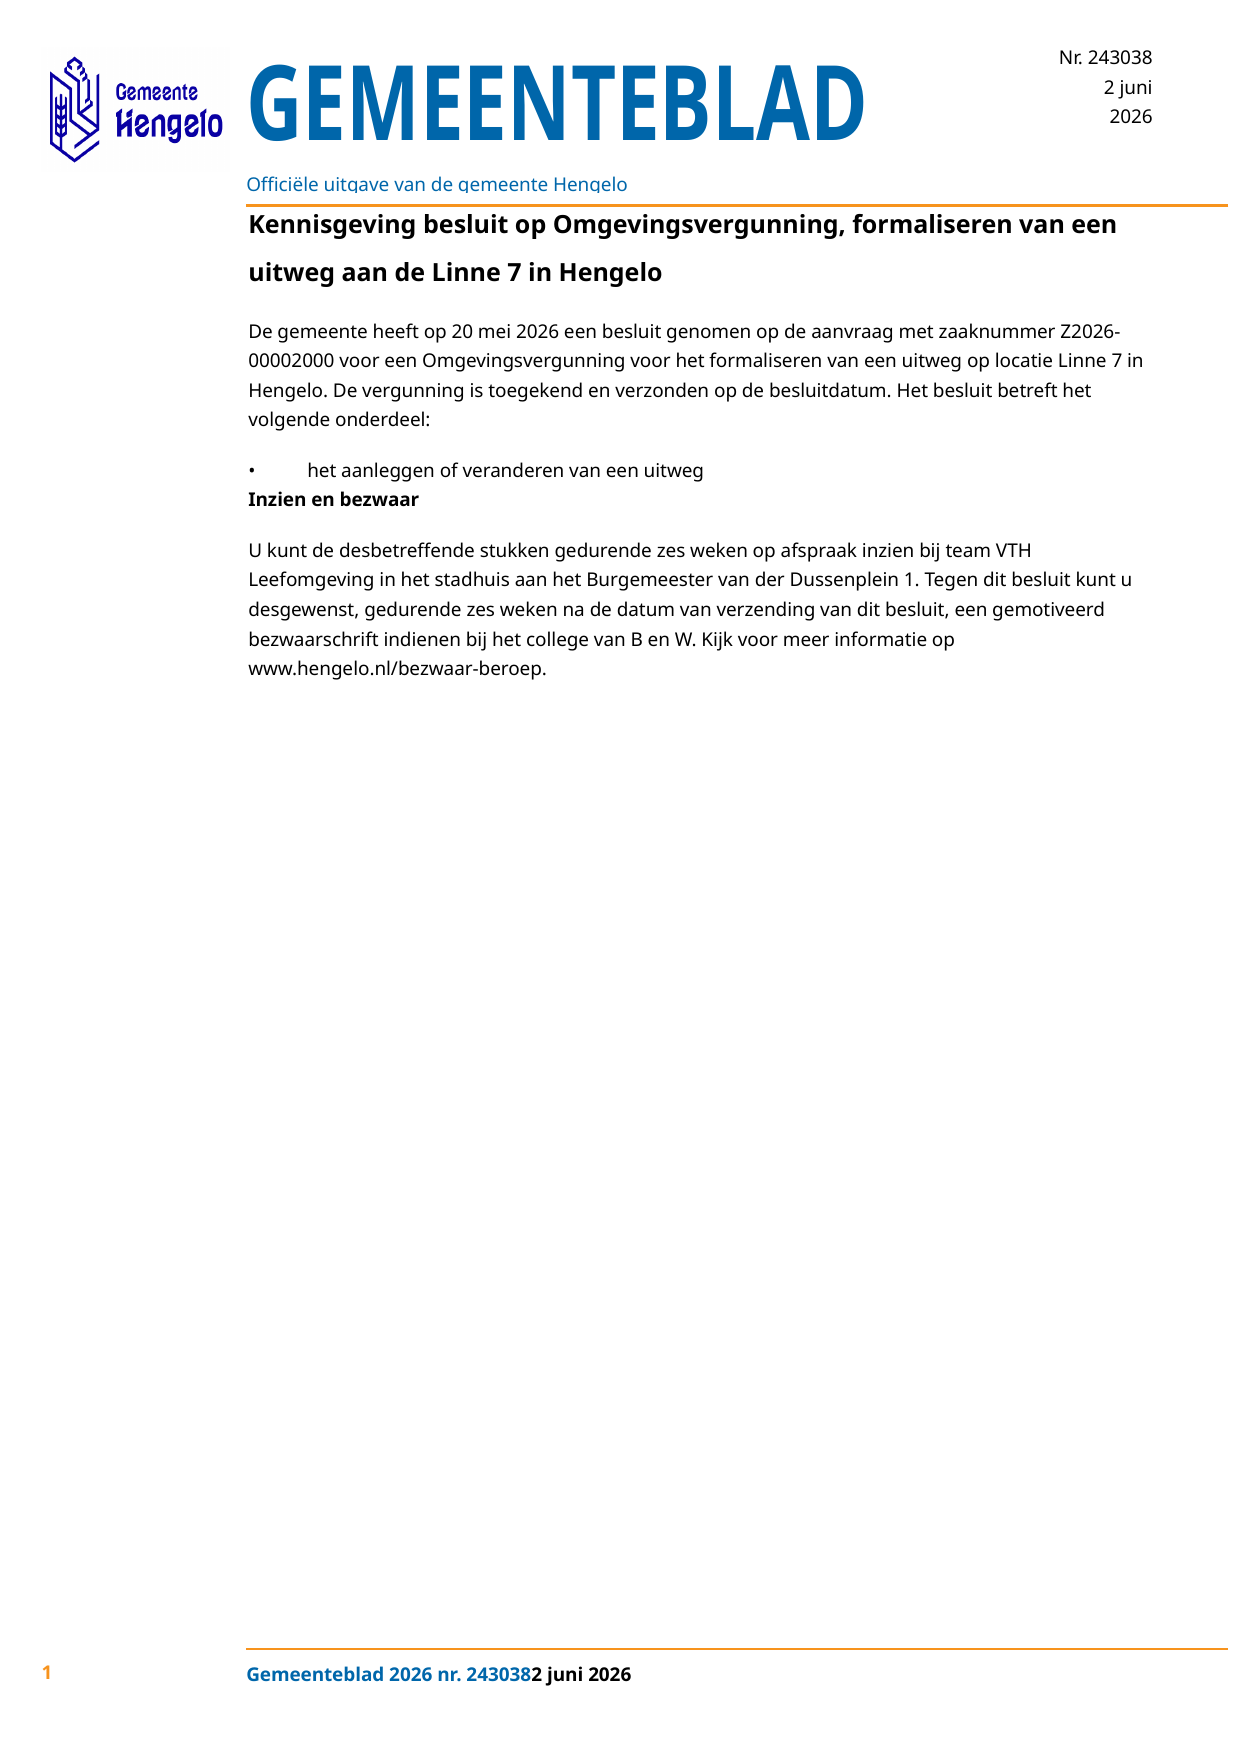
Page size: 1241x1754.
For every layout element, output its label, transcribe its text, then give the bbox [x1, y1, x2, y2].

text U kunt de desbetreffende stukken gedurende zes weken op afspraak inzien bij team VTH Leefomgeving in het stadhuis aan het Burgemeester van der Dussenplein 1. Tegen dit besluit kunt u desgewenst, gedurende zes weken na de datum van verzending van dit besluit, een gemotiveerd bezwaarschrift indienen bij het college van B en W. Kijk voor meer informatie op www.hengelo.nl/bezwaar-beroep. [248, 537, 1152, 681]
picture [41, 47, 231, 172]
text De gemeente heeft op 20 mei 2026 een besluit genomen op de aanvraag met zaaknummer Z2026-00002000 voor een Omgevingsvergunning voor het formaliseren van een uitweg op locatie Linne 7 in Hengelo. De vergunning is toegekend en verzonden op de besluitdatum. Het besluit betreft het volgende onderdeel: [248, 318, 1152, 432]
text Kennisgeving besluit op Omgevingsvergunning, formaliseren van een uitweg aan de Linne 7 in Hengelo [248, 207, 1152, 288]
list het aanleggen of veranderen van een uitweg [248, 457, 1152, 483]
text Inzien en bezwaar [248, 487, 1152, 512]
